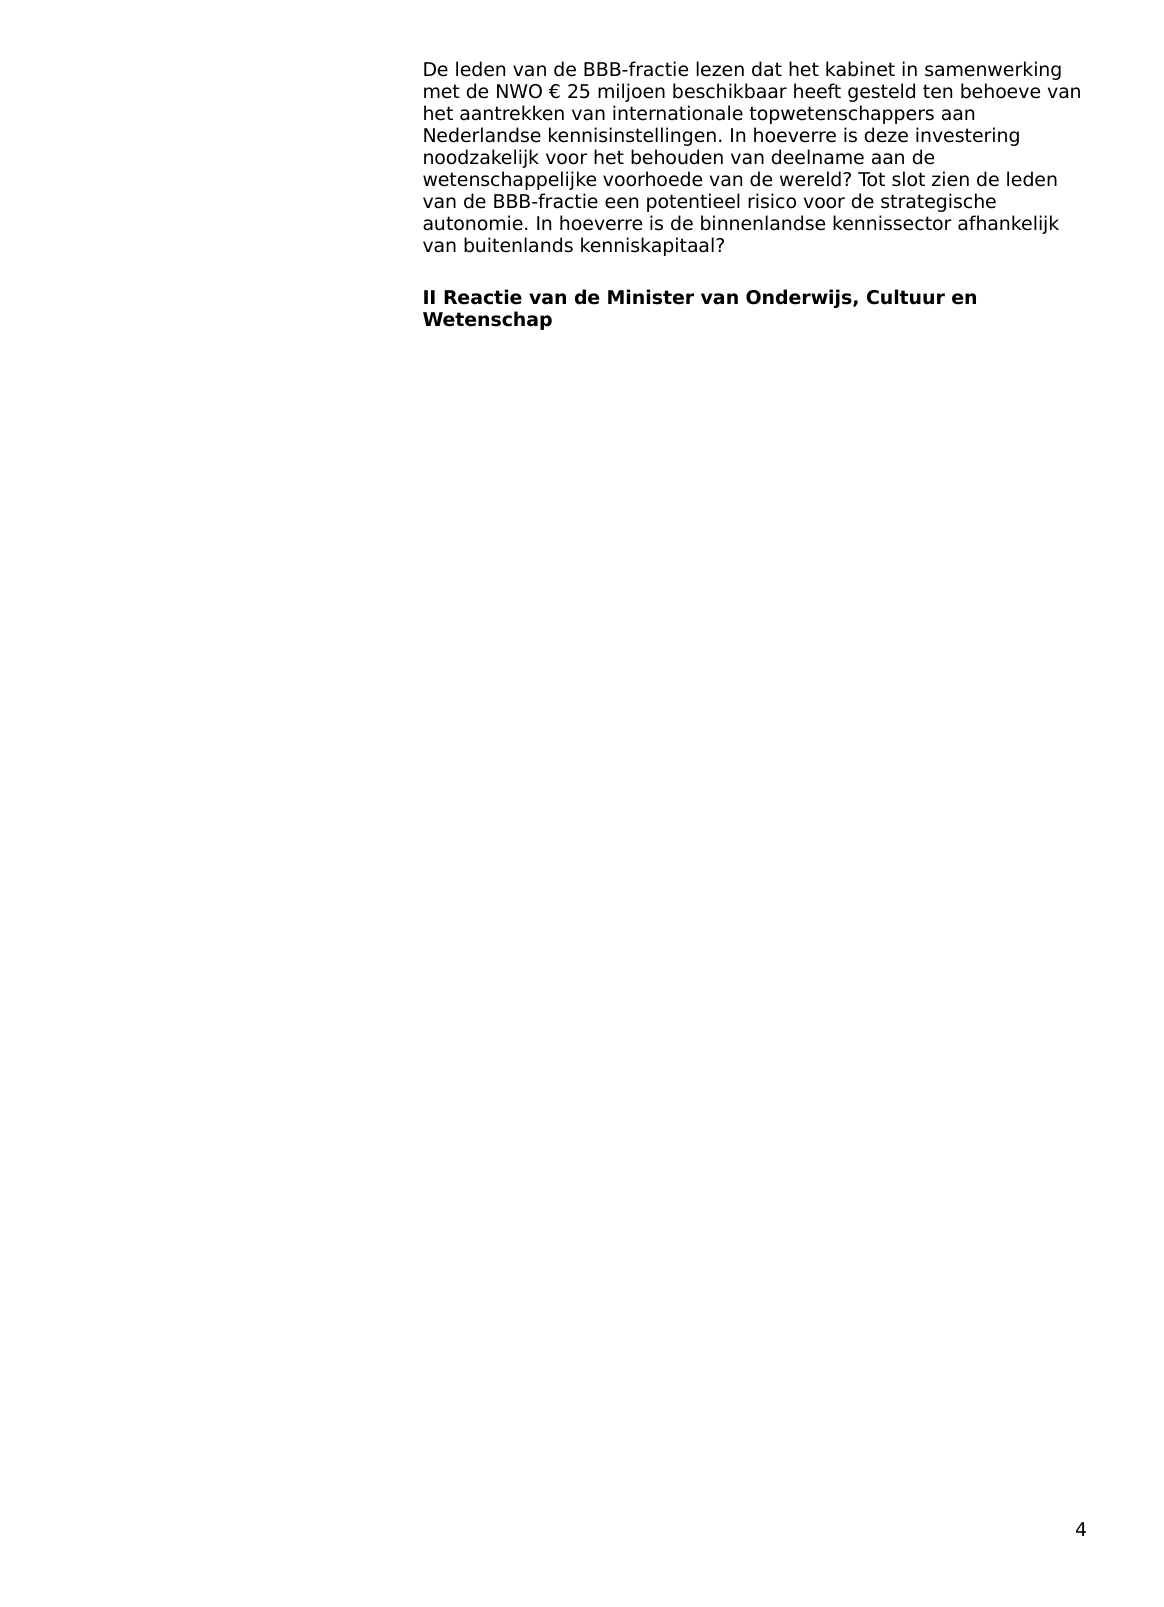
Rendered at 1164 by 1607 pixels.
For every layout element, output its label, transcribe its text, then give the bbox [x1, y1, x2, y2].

text De leden van de BBB-fractie lezen dat het kabinet in samenwerking met de NWO € 25 miljoen beschikbaar heeft gesteld ten behoeve van het aantrekken van internationale topwetenschappers aan Nederlandse kennisinstellingen. In hoeverre is deze investering noodzakelijk voor het behouden van deelname aan de wetenschappelijke voorhoede van de wereld? Tot slot zien de leden van de BBB-fractie een potentieel risico voor de strategische autonomie. In hoeverre is de binnenlandse kennissector afhankelijk van buitenlands kenniskapitaal? [422, 59, 1087, 257]
subtitle II Reactie van de Minister van Onderwijs, Cultuur en Wetenschap [422, 287, 1087, 331]
